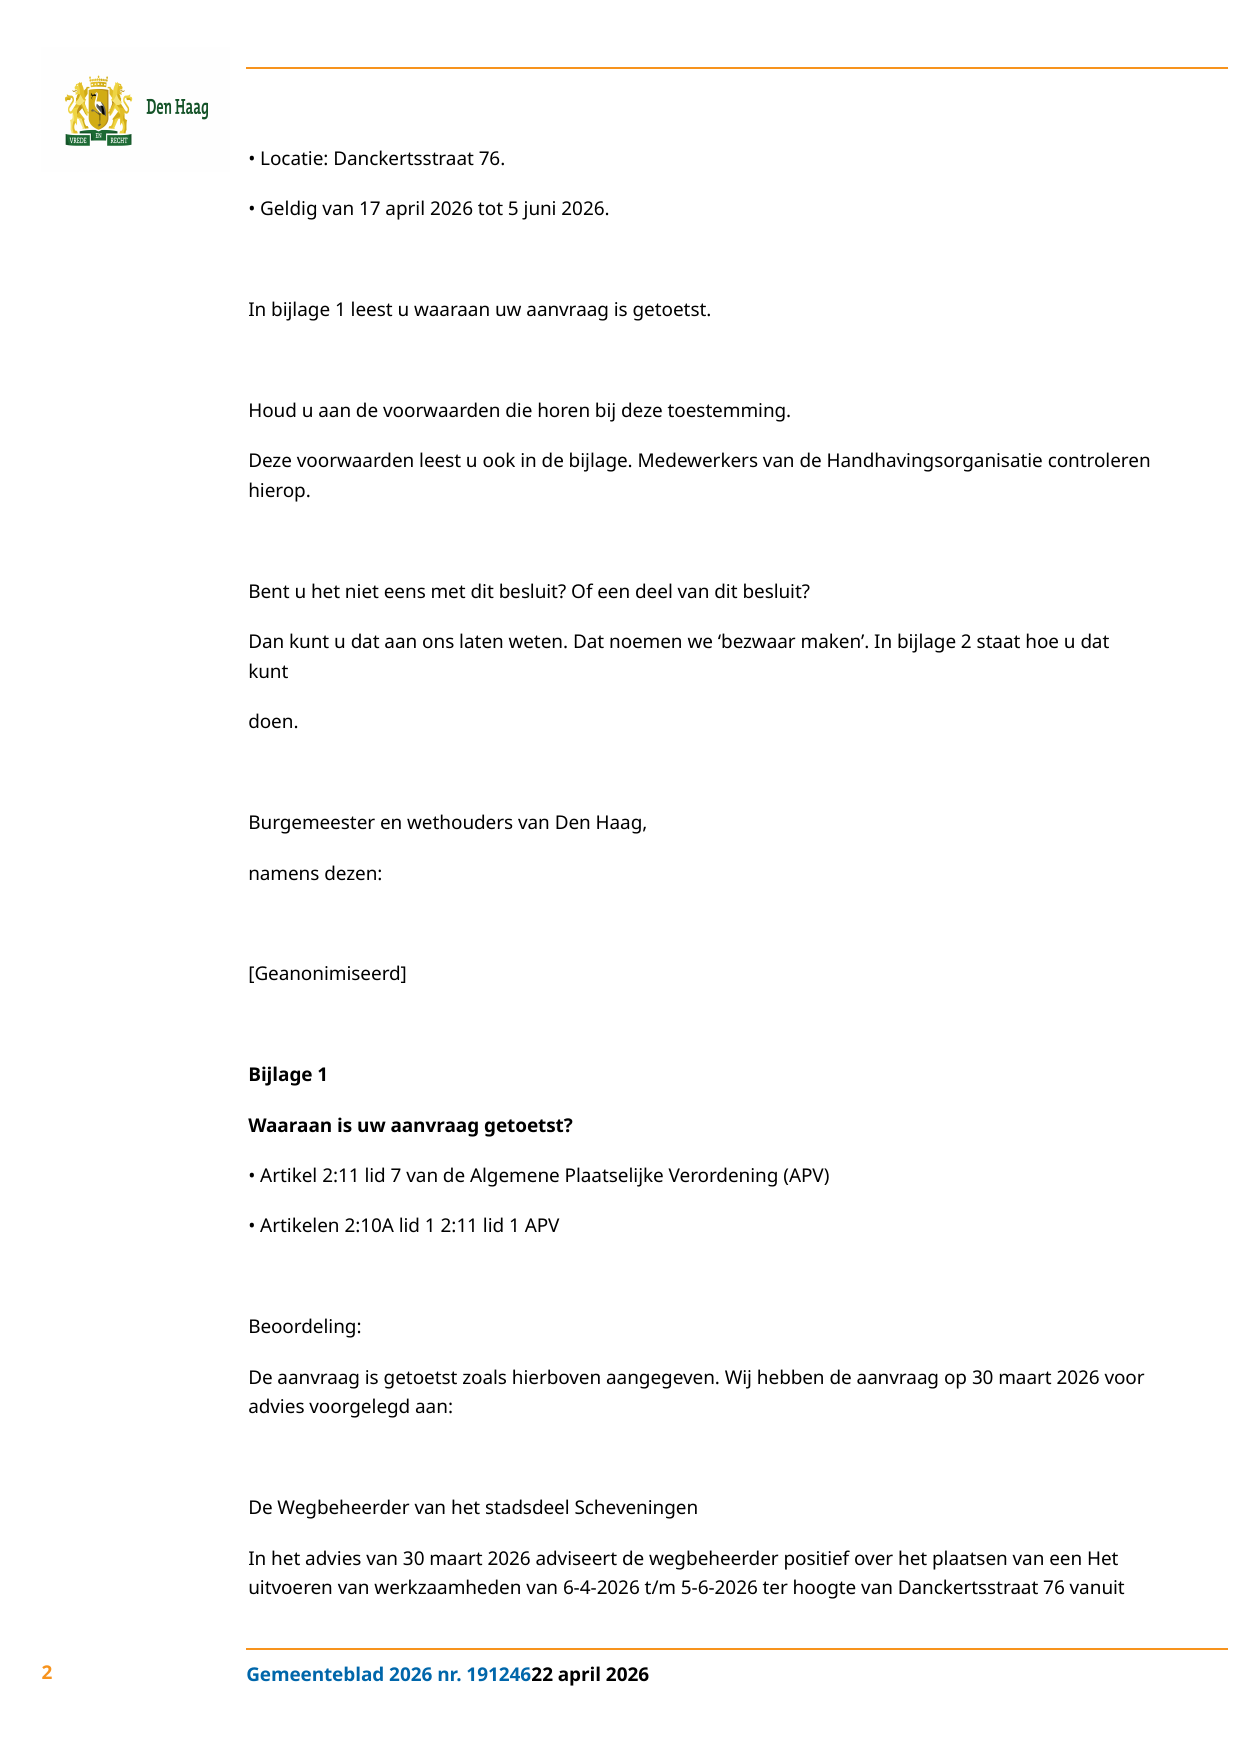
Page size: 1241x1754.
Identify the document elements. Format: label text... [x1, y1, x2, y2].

text • Geldig van 17 april 2026 tot 5 juni 2026. [248, 196, 1152, 221]
text De Wegbeheerder van het stadsdeel Scheveningen [248, 1494, 1152, 1520]
text Waaraan is uw aanvraag getoetst? [248, 1112, 1152, 1138]
text De aanvraag is getoetst zoals hierboven aangegeven. Wij hebben de aanvraag op 30 maart 2026 voor advies voorgelegd aan: [248, 1364, 1152, 1419]
text Bent u het niet eens met dit besluit? Of een deel van dit besluit? [248, 578, 1152, 604]
text Beoordeling: [248, 1313, 1152, 1339]
text • Locatie: Danckertsstraat 76. [248, 145, 1152, 171]
text Bijlage 1 [248, 1061, 1152, 1087]
text namens dezen: [248, 860, 1152, 886]
text • Artikel 2:11 lid 7 van de Algemene Plaatselijke Verordening (APV) [248, 1162, 1152, 1188]
text [Geanonimiseerd] [248, 961, 1152, 986]
text Deze voorwaarden leest u ook in de bijlage. Medewerkers van de Handhavingsorganisatie controleren hierop. [248, 448, 1152, 503]
text Dan kunt u dat aan ons laten weten. Dat noemen we ‘bezwaar maken’. In bijlage 2 staat hoe u dat kunt [248, 628, 1152, 684]
text Houd u aan de voorwaarden die horen bij deze toestemming. [248, 397, 1152, 423]
text In het advies van 30 maart 2026 adviseert de wegbeheerder positief over het plaatsen van een Het uitvoeren van werkzaamheden van 6-4-2026 t/m 5-6-2026 ter hoogte van Danckertsstraat 76 vanuit [248, 1545, 1152, 1600]
text Burgemeester en wethouders van Den Haag, [248, 809, 1152, 835]
text doen. [248, 708, 1152, 734]
text • Artikelen 2:10A lid 1 2:11 lid 1 APV [248, 1213, 1152, 1238]
picture [41, 47, 231, 172]
text In bijlage 1 leest u waaraan uw aanvraag is getoetst. [248, 296, 1152, 322]
